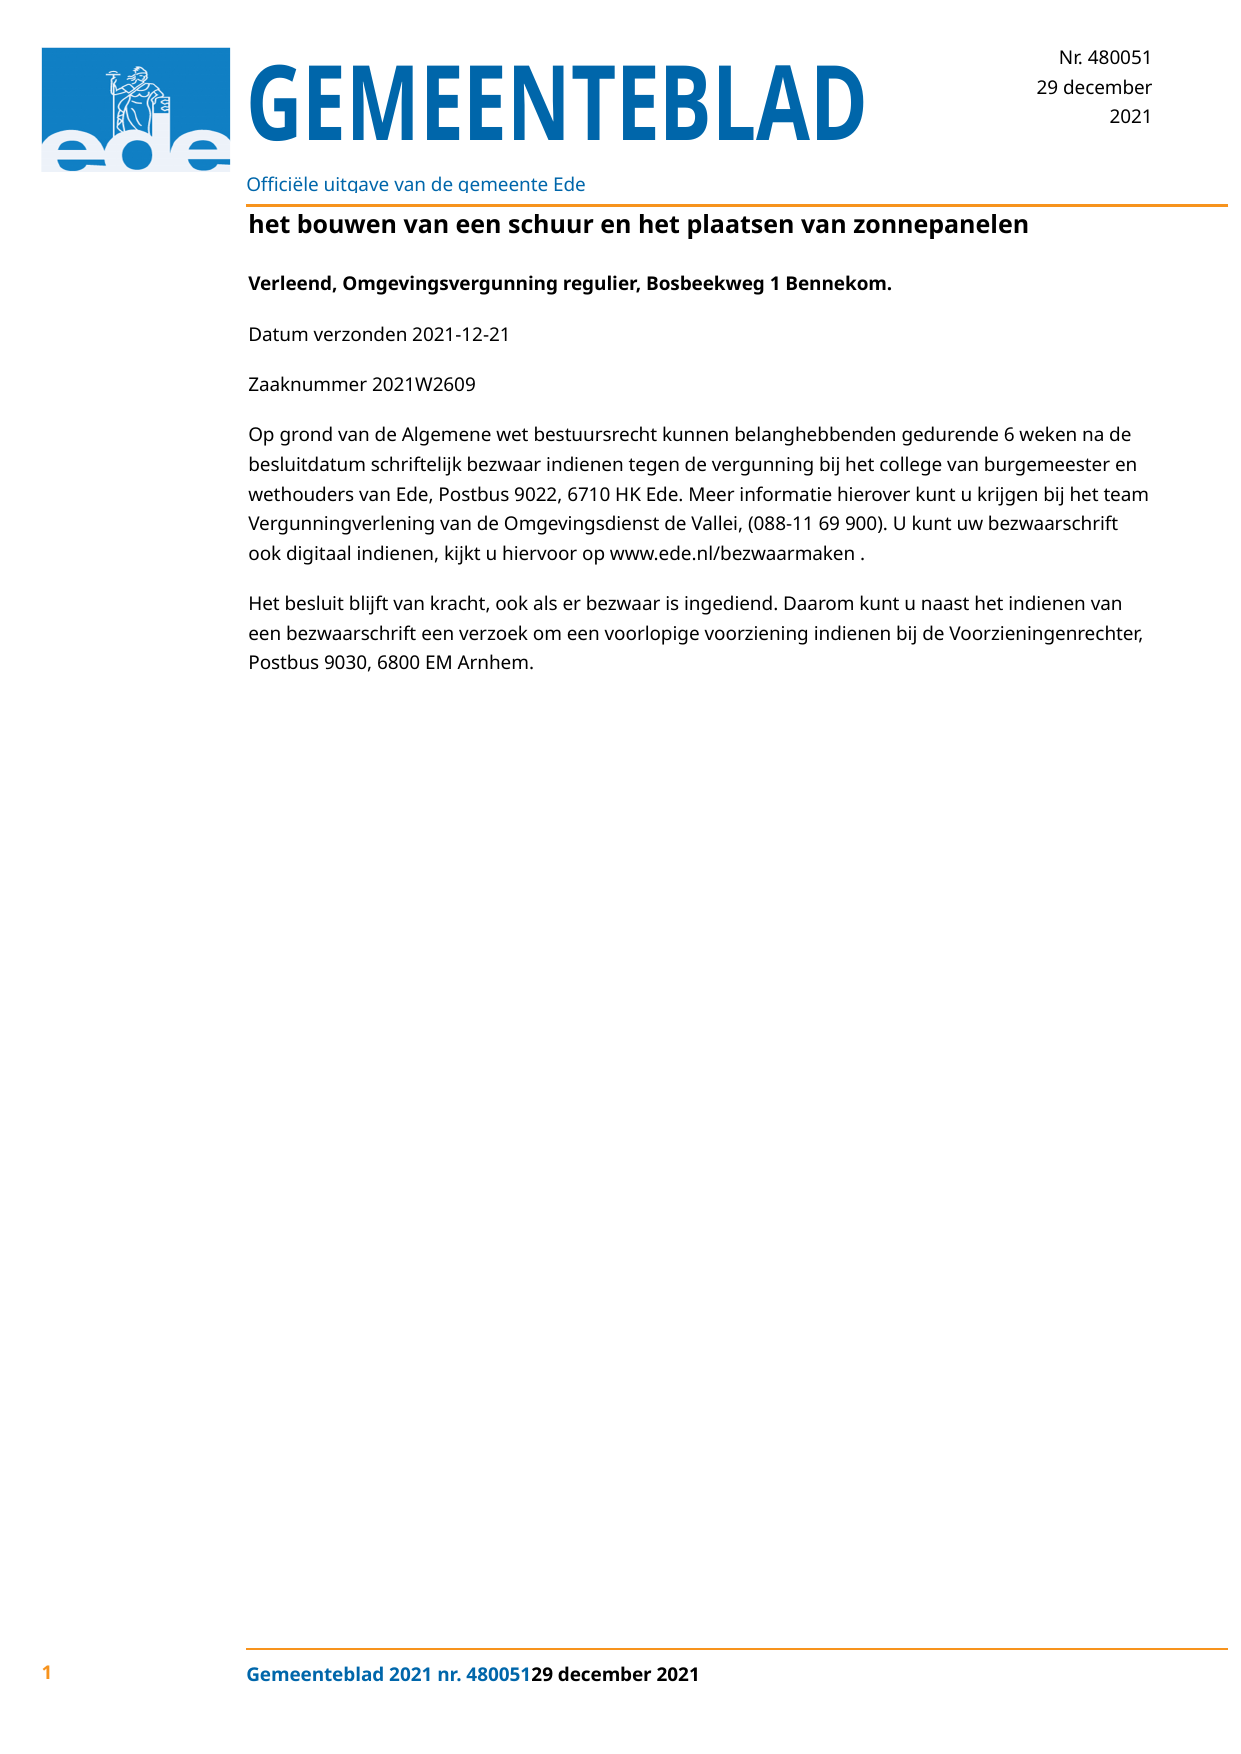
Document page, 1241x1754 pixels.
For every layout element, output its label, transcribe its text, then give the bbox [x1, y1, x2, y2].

text Het besluit blijft van kracht, ook als er bezwaar is ingediend. Daarom kunt u naast het indienen van een bezwaarschrift een verzoek om een voorlopige voorziening indienen bij de Voorzieningenrechter, Postbus 9030, 6800 EM Arnhem. [248, 590, 1152, 675]
picture [41, 47, 231, 172]
text Verleend, Omgevingsvergunning regulier, Bosbeekweg 1 Bennekom. [248, 270, 1152, 296]
text het bouwen van een schuur en het plaatsen van zonnepanelen [248, 207, 1152, 241]
text Zaaknummer 2021W2609 [248, 371, 1152, 397]
text Op grond van de Algemene wet bestuursrecht kunnen belanghebbenden gedurende 6 weken na de besluitdatum schriftelijk bezwaar indienen tegen de vergunning bij het college van burgemeester en wethouders van Ede, Postbus 9022, 6710 HK Ede. Meer informatie hierover kunt u krijgen bij het team Vergunningverlening van de Omgevingsdienst de Vallei, (088-11 69 900). U kunt uw bezwaarschrift ook digitaal indienen, kijkt u hiervoor op www.ede.nl/bezwaarmaken . [248, 422, 1152, 566]
text Datum verzonden 2021-12-21 [248, 321, 1152, 346]
